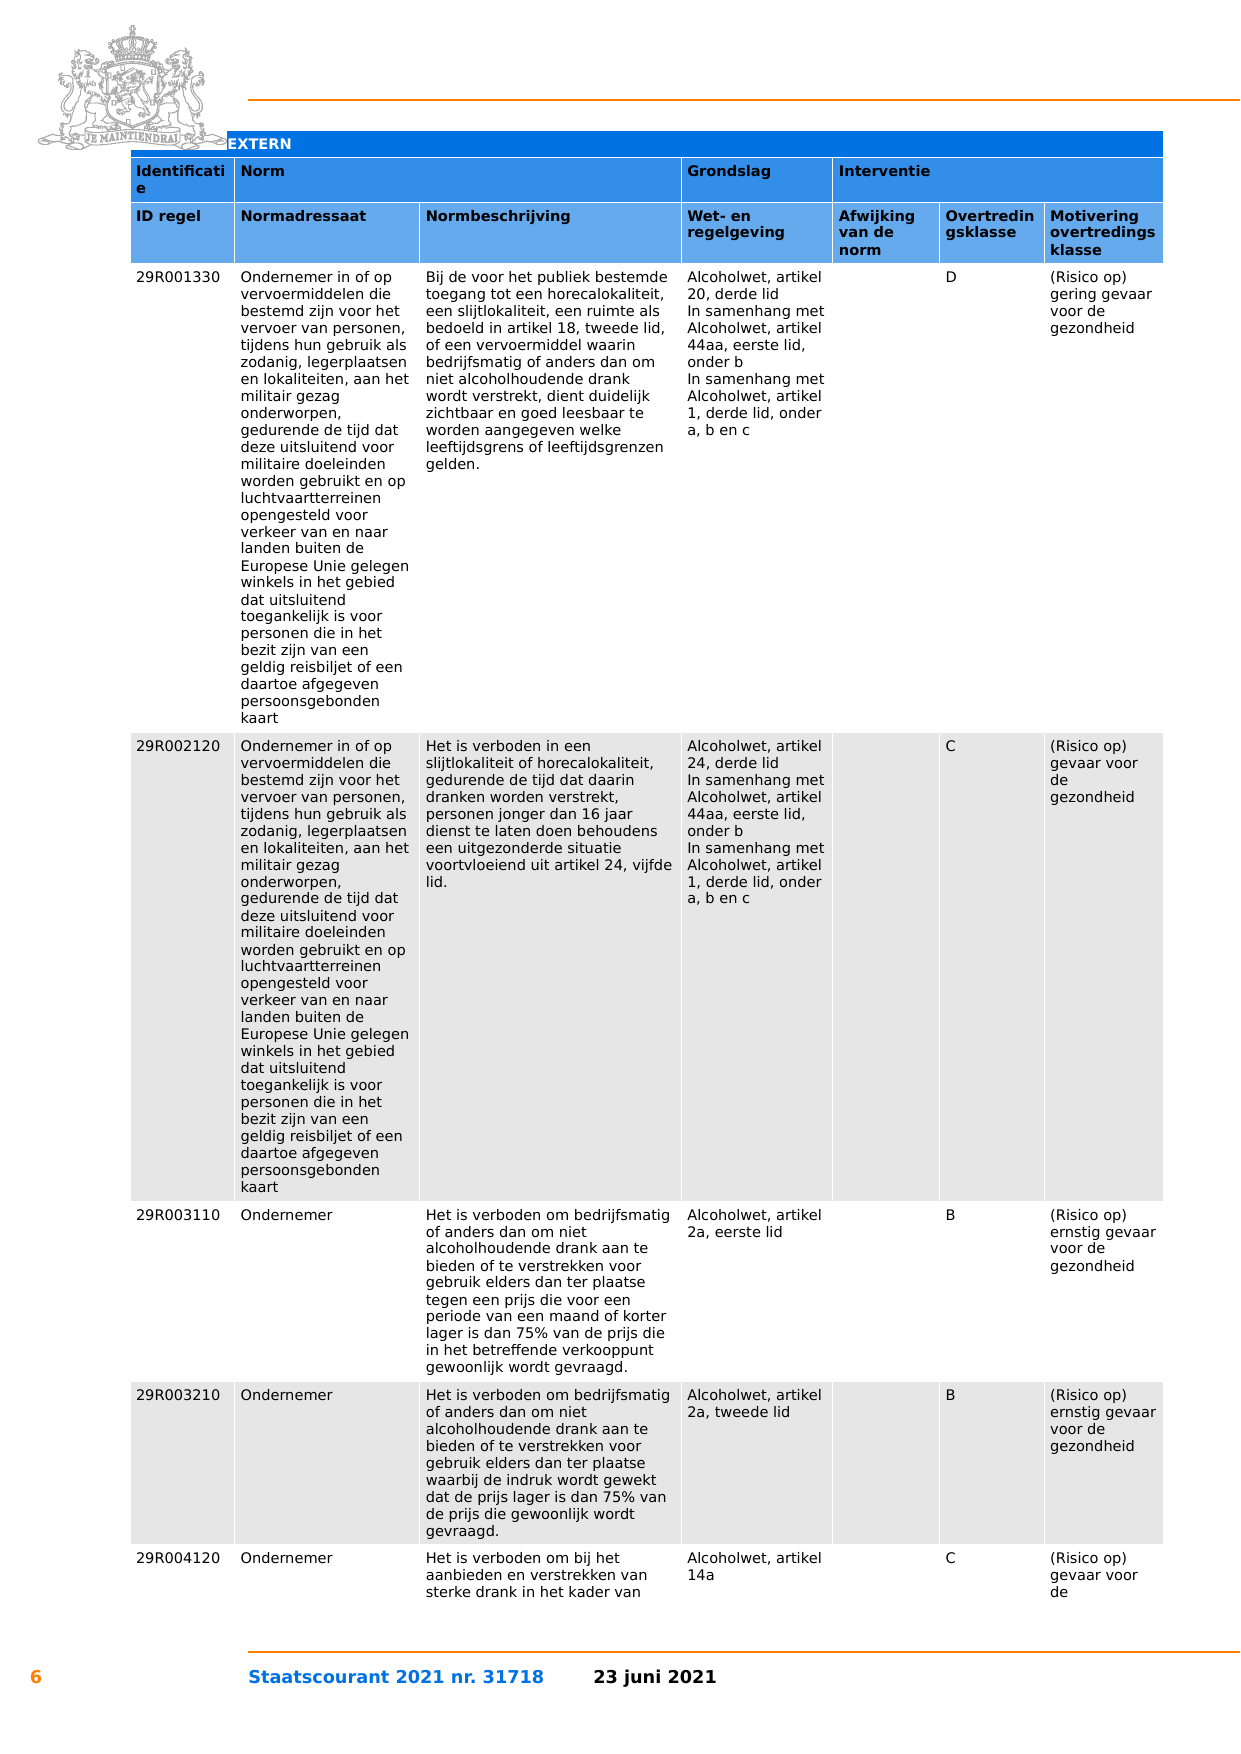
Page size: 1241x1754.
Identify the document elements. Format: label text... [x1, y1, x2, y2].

table_cell C [940, 1545, 1044, 1606]
table_cell (Risico op) gevaar voor de gezondheid [1045, 733, 1163, 1201]
table_cell Ondernemer [235, 1545, 419, 1606]
table_cell (Risico op) gevaar voor de [1045, 1545, 1163, 1606]
table_cell D [940, 264, 1044, 732]
table_cell 29R002120 [131, 733, 234, 1201]
table_cell Wet- en regelgeving [682, 203, 832, 263]
table_cell [833, 1202, 939, 1381]
table_cell B [940, 1382, 1044, 1544]
table_cell Ondernemer [235, 1202, 419, 1381]
table_cell Alcoholwet, artikel 2a, eerste lid [682, 1202, 832, 1381]
table_cell Ondernemer in of op vervoermiddelen die bestemd zijn voor het vervoer van personen, tijdens hun gebruik als zodanig, legerplaatsen en lokaliteiten, aan het militair gezag onderworpen, gedurende de tijd dat deze uitsluitend voor militaire doeleinden worden gebruikt en op luchtvaartterreinen opengesteld voor verkeer van en naar landen buiten de Europese Unie gelegen winkels in het gebied dat uitsluitend toegankelijk is voor personen die in het bezit zijn van een geldig reisbiljet of een daartoe afgegeven persoonsgebonden kaart [235, 264, 419, 732]
picture [38, 25, 227, 150]
table_cell [833, 264, 939, 732]
table_cell Normbeschrijving [420, 203, 681, 263]
table_cell ID regel [131, 203, 234, 263]
table_cell 29R001330 [131, 264, 234, 732]
table_cell B [940, 1202, 1044, 1381]
table_cell C [940, 733, 1044, 1201]
table_cell Alcoholwet, artikel 14a [682, 1545, 832, 1606]
table_cell Identificatie [131, 158, 234, 202]
table_cell Het is verboden om bedrijfsmatig of anders dan om niet alcoholhoudende drank aan te bieden of te verstrekken voor gebruik elders dan ter plaatse waarbij de indruk wordt gewekt dat de prijs lager is dan 75% van de prijs die gewoonlijk wordt gevraagd. [420, 1382, 681, 1544]
table_cell 29R004120 [131, 1545, 234, 1606]
table_cell Het is verboden om bij het aanbieden en verstrekken van sterke drank in het kader van [420, 1545, 681, 1606]
table_header EXTERN [131, 131, 1163, 157]
table_cell 29R003110 [131, 1202, 234, 1381]
table_cell Ondernemer [235, 1382, 419, 1544]
table_cell [833, 1382, 939, 1544]
table_cell Alcoholwet, artikel 2a, tweede lid [682, 1382, 832, 1544]
table_cell Motivering overtredingsklasse [1045, 203, 1163, 263]
table_cell (Risico op) ernstig gevaar voor de gezondheid [1045, 1202, 1163, 1381]
table_cell Alcoholwet, artikel 20, derde lid In samenhang met Alcoholwet, artikel 44aa, eerste lid, onder b In samenhang met Alcoholwet, artikel 1, derde lid, onder a, b en c [682, 264, 832, 732]
table_cell Alcoholwet, artikel 24, derde lid In samenhang met Alcoholwet, artikel 44aa, eerste lid, onder b In samenhang met Alcoholwet, artikel 1, derde lid, onder a, b en c [682, 733, 832, 1201]
table_cell 29R003210 [131, 1382, 234, 1544]
table_cell Het is verboden om bedrijfsmatig of anders dan om niet alcoholhoudende drank aan te bieden of te verstrekken voor gebruik elders dan ter plaatse tegen een prijs die voor een periode van een maand of korter lager is dan 75% van de prijs die in het betreffende verkooppunt gewoonlijk wordt gevraagd. [420, 1202, 681, 1381]
table_cell Interventie [833, 158, 1163, 202]
table_cell Grondslag [682, 158, 832, 202]
table_cell Normadressaat [235, 203, 419, 263]
table_cell Ondernemer in of op vervoermiddelen die bestemd zijn voor het vervoer van personen, tijdens hun gebruik als zodanig, legerplaatsen en lokaliteiten, aan het militair gezag onderworpen, gedurende de tijd dat deze uitsluitend voor militaire doeleinden worden gebruikt en op luchtvaartterreinen opengesteld voor verkeer van en naar landen buiten de Europese Unie gelegen winkels in het gebied dat uitsluitend toegankelijk is voor personen die in het bezit zijn van een geldig reisbiljet of een daartoe afgegeven persoonsgebonden kaart [235, 733, 419, 1201]
table_cell [833, 733, 939, 1201]
table_cell (Risico op) ernstig gevaar voor de gezondheid [1045, 1382, 1163, 1544]
table_cell Overtredingsklasse [940, 203, 1044, 263]
table_cell Het is verboden in een slijtlokaliteit of horecalokaliteit, gedurende de tijd dat daarin dranken worden verstrekt, personen jonger dan 16 jaar dienst te laten doen behoudens een uitgezonderde situatie voortvloeiend uit artikel 24, vijfde lid. [420, 733, 681, 1201]
table_cell Afwijking van de norm [833, 203, 939, 263]
table_cell Norm [235, 158, 681, 202]
table_cell [833, 1545, 939, 1606]
table_cell Bij de voor het publiek bestemde toegang tot een horecalokaliteit, een slijtlokaliteit, een ruimte als bedoeld in artikel 18, tweede lid, of een vervoermiddel waarin bedrijfsmatig of anders dan om niet alcoholhoudende drank wordt verstrekt, dient duidelijk zichtbaar en goed leesbaar te worden aangegeven welke leeftijdsgrens of leeftijdsgrenzen gelden. [420, 264, 681, 732]
table_cell (Risico op) gering gevaar voor de gezondheid [1045, 264, 1163, 732]
